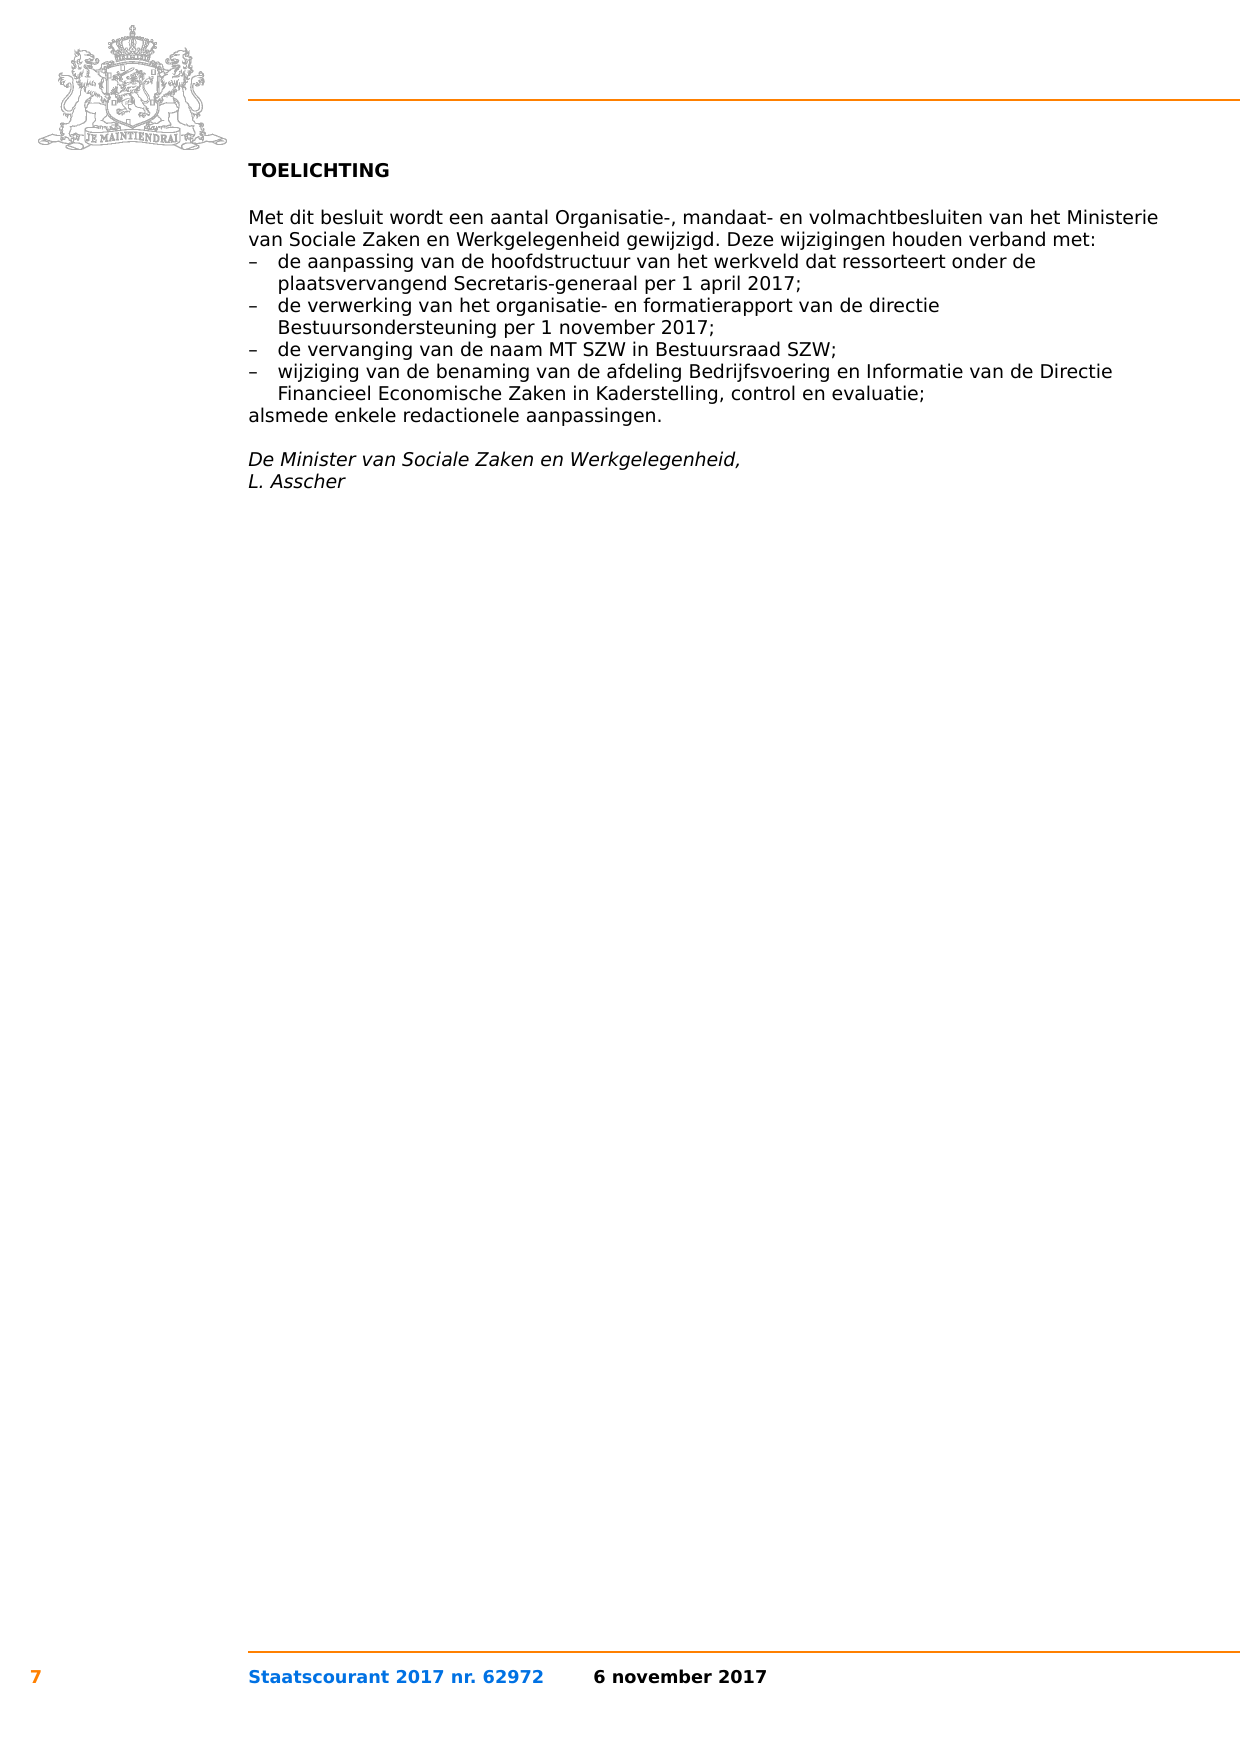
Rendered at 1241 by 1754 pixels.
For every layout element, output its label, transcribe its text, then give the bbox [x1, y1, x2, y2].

text De Minister van Sociale Zaken en Werkgelegenheid, L. Asscher [248, 448, 1163, 492]
text – de aanpassing van de hoofdstructuur van het werkveld dat ressorteert onder de plaatsvervangend Secretaris-generaal per 1 april 2017; [248, 251, 1163, 295]
text – de verwerking van het organisatie- en formatierapport van de directie Bestuursondersteuning per 1 november 2017; [248, 295, 1163, 339]
text – de vervanging van de naam MT SZW in Bestuursraad SZW; [248, 339, 1163, 361]
text alsmede enkele redactionele aanpassingen. [248, 405, 1163, 427]
text – wijziging van de benaming van de afdeling Bedrijfsvoering en Informatie van de Directie Financieel Economische Zaken in Kaderstelling, control en evaluatie; [248, 361, 1163, 405]
text Met dit besluit wordt een aantal Organisatie-, mandaat- en volmachtbesluiten van het Ministerie van Sociale Zaken en Werkgelegenheid gewijzigd. Deze wijzigingen houden verband met: [248, 207, 1163, 251]
picture [38, 25, 227, 150]
subtitle TOELICHTING [248, 160, 1163, 182]
